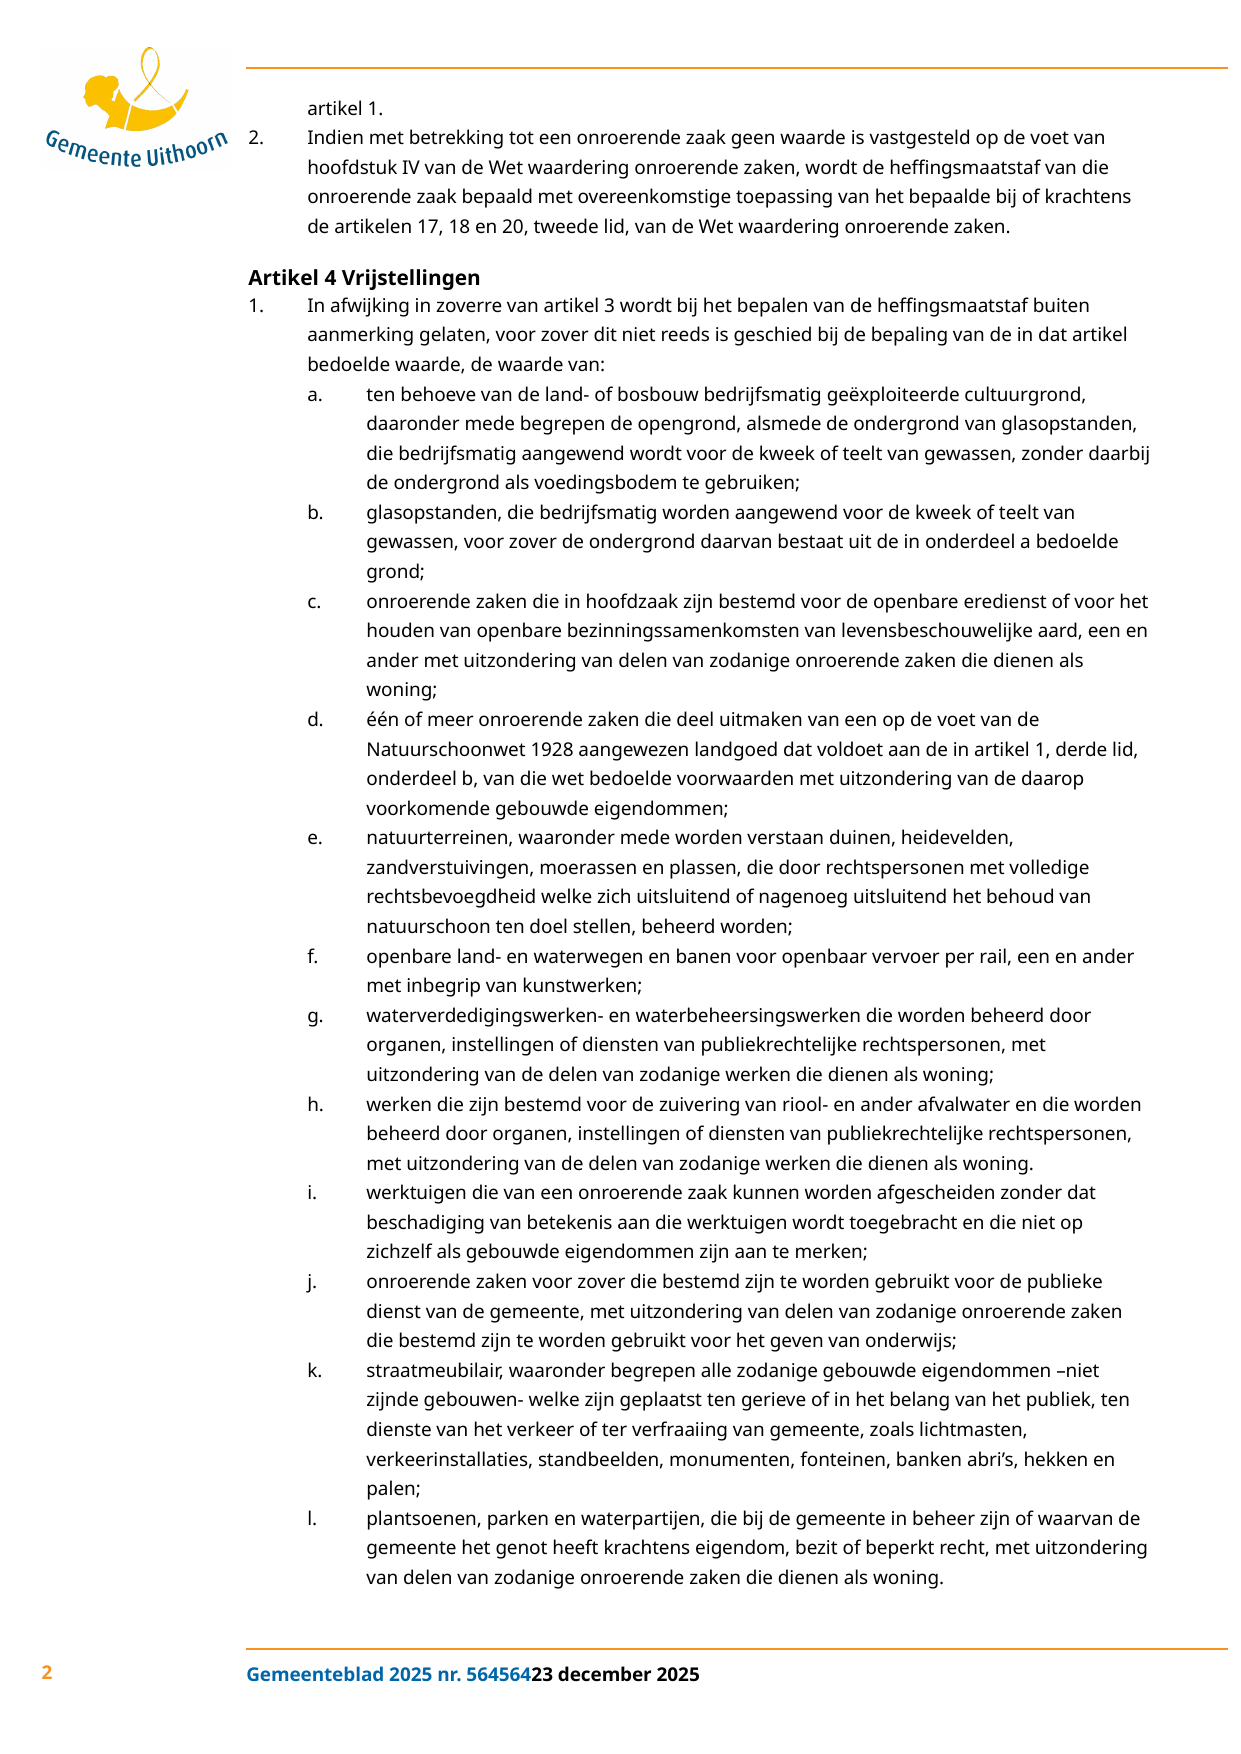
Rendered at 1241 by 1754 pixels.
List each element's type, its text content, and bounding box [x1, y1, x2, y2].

list Indien met betrekking tot een onroerende zaak geen waarde is vastgesteld op de voet van hoofdstuk IV van de Wet waardering onroerende zaken, wordt de heffingsmaatstaf van die onroerende zaak bepaald met overeenkomstige toepassing van het bepaalde bij of krachtens de artikelen 17, 18 en 20, tweede lid, van de Wet waardering onroerende zaken. [248, 124, 1152, 239]
list plantsoenen, parken en waterpartijen, die bij de gemeente in beheer zijn of waarvan de gemeente het genot heeft krachtens eigendom, bezit of beperkt recht, met uitzondering van delen van zodanige onroerende zaken die dienen als woning. [307, 1505, 1152, 1590]
list onroerende zaken die in hoofdzaak zijn bestemd voor de openbare eredienst of voor het houden van openbare bezinningssamenkomsten van levensbeschouwelijke aard, een en ander met uitzondering van delen van zodanige onroerende zaken die dienen als woning; [307, 588, 1152, 702]
list werktuigen die van een onroerende zaak kunnen worden afgescheiden zonder dat beschadiging van betekenis aan die werktuigen wordt toegebracht en die niet op zichzelf als gebouwde eigendommen zijn aan te merken; [307, 1179, 1152, 1264]
list onroerende zaken voor zover die bestemd zijn te worden gebruikt voor de publieke dienst van de gemeente, met uitzondering van delen van zodanige onroerende zaken die bestemd zijn te worden gebruikt voor het geven van onderwijs; [307, 1268, 1152, 1353]
list glasopstanden, die bedrijfsmatig worden aangewend voor de kweek of teelt van gewassen, voor zover de ondergrond daarvan bestaat uit de in onderdeel a bedoelde grond; [307, 499, 1152, 584]
list natuurterreinen, waaronder mede worden verstaan duinen, heidevelden, zandverstuivingen, moerassen en plassen, die door rechtspersonen met volledige rechtsbevoegdheid welke zich uitsluitend of nagenoeg uitsluitend het behoud van natuurschoon ten doel stellen, beheerd worden; [307, 824, 1152, 939]
list ten behoeve van de land- of bosbouw bedrijfsmatig geëxploiteerde cultuurgrond, daaronder mede begrepen de opengrond, alsmede de ondergrond van glasopstanden, die bedrijfsmatig aangewend wordt voor de kweek of teelt van gewassen, zonder daarbij de ondergrond als voedingsbodem te gebruiken; [307, 381, 1152, 495]
list werken die zijn bestemd voor de zuivering van riool- en ander afvalwater en die worden beheerd door organen, instellingen of diensten van publiekrechtelijke rechtspersonen, met uitzondering van de delen van zodanige werken die dienen als woning. [307, 1091, 1152, 1176]
list één of meer onroerende zaken die deel uitmaken van een op de voet van de Natuurschoonwet 1928 aangewezen landgoed dat voldoet aan de in artikel 1, derde lid, onderdeel b, van die wet bedoelde voorwaarden met uitzondering van de daarop voorkomende gebouwde eigendommen; [307, 706, 1152, 821]
list In afwijking in zoverre van artikel 3 wordt bij het bepalen van de heffingsmaatstaf buiten aanmerking gelaten, voor zover dit niet reeds is geschied bij de bepaling van de in dat artikel bedoelde waarde, de waarde van: [248, 292, 1152, 377]
list straatmeubilair, waaronder begrepen alle zodanige gebouwde eigendommen –niet zijnde gebouwen- welke zijn geplaatst ten gerieve of in het belang van het publiek, ten dienste van het verkeer of ter verfraaiing van gemeente, zoals lichtmasten, verkeerinstallaties, standbeelden, monumenten, fonteinen, banken abri’s, hekken en palen; [307, 1357, 1152, 1501]
text Artikel 4 Vrijstellingen [248, 263, 1152, 292]
list openbare land- en waterwegen en banen voor openbaar vervoer per rail, een en ander met inbegrip van kunstwerken; [307, 943, 1152, 998]
list waterverdedigingswerken- en waterbeheersingswerken die worden beheerd door organen, instellingen of diensten van publiekrechtelijke rechtspersonen, met uitzondering van de delen van zodanige werken die dienen als woning; [307, 1002, 1152, 1087]
list artikel 1. [248, 95, 1152, 121]
picture [41, 47, 231, 172]
